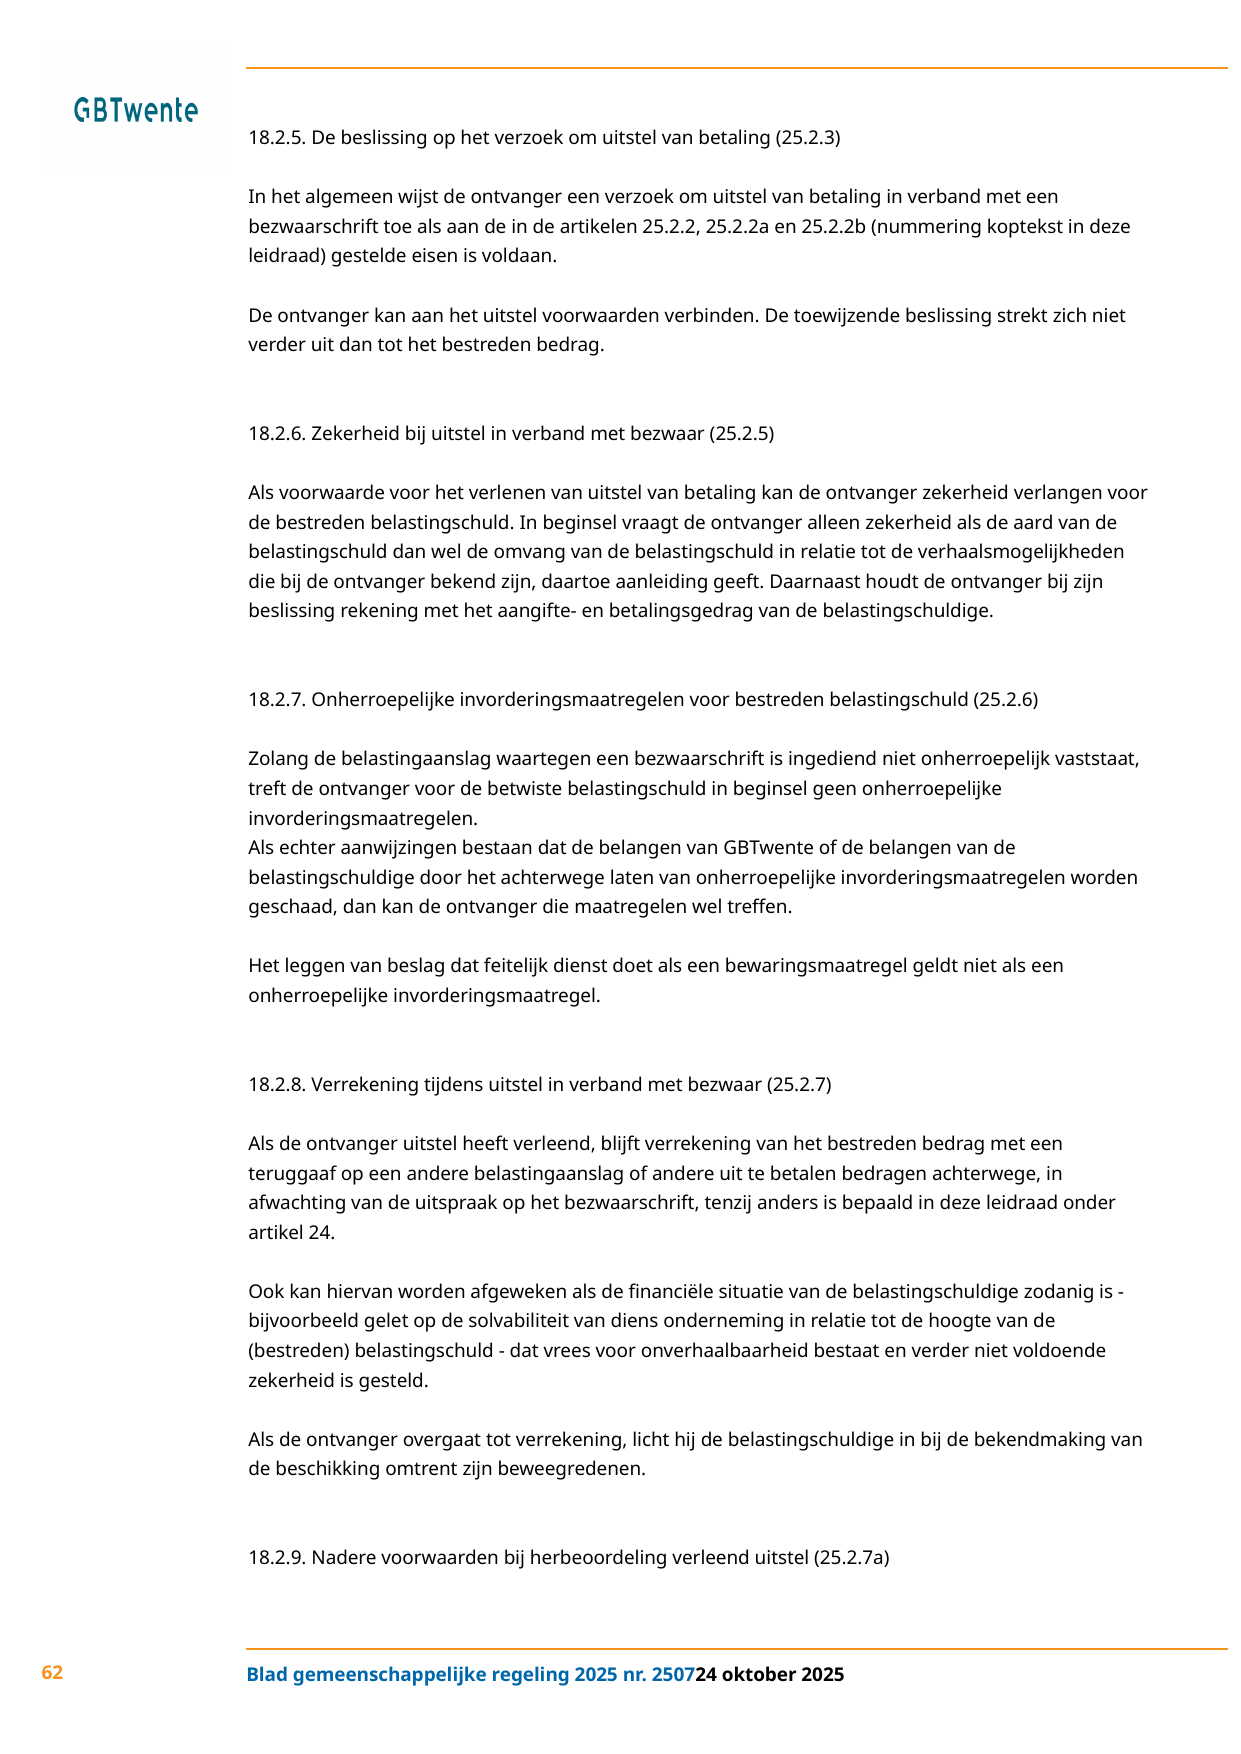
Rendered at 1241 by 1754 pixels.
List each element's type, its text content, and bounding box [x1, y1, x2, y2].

text Als voorwaarde voor het verlenen van uitstel van betaling kan de ontvanger zekerheid verlangen voor de bestreden belastingschuld. In beginsel vraagt de ontvanger alleen zekerheid als de aard van de belastingschuld dan wel de omvang van de belastingschuld in relatie tot de verhaalsmogelijkheden die bij de ontvanger bekend zijn, daartoe aanleiding geeft. Daarnaast houdt de ontvanger bij zijn beslissing rekening met het aangifte- en betalingsgedrag van de belastingschuldige. [248, 479, 1152, 623]
text Als echter aanwijzingen bestaan dat de belangen van GBTwente of de belangen van de belastingschuldige door het achterwege laten van onherroepelijke invorderingsmaatregelen worden geschaad, dan kan de ontvanger die maatregelen wel treffen. [248, 834, 1152, 919]
picture [41, 47, 231, 172]
text 18.2.7. Onherroepelijke invorderingsmaatregelen voor bestreden belastingschuld (25.2.6) [248, 686, 1152, 712]
text 18.2.5. De beslissing op het verzoek om uitstel van betaling (25.2.3) [248, 124, 1152, 150]
text De ontvanger kan aan het uitstel voorwaarden verbinden. De toewijzende beslissing strekt zich niet verder uit dan tot het bestreden bedrag. [248, 302, 1152, 357]
text Als de ontvanger uitstel heeft verleend, blijft verrekening van het bestreden bedrag met een teruggaaf op een andere belastingaanslag of andere uit te betalen bedragen achterwege, in afwachting van de uitspraak op het bezwaarschrift, tenzij anders is bepaald in deze leidraad onder artikel 24. [248, 1130, 1152, 1245]
text 18.2.6. Zekerheid bij uitstel in verband met bezwaar (25.2.5) [248, 420, 1152, 446]
text Het leggen van beslag dat feitelijk dienst doet als een bewaringsmaatregel geldt niet als een onherroepelijke invorderingsmaatregel. [248, 953, 1152, 1008]
text Zolang de belastingaanslag waartegen een bezwaarschrift is ingediend niet onherroepelijk vaststaat, treft de ontvanger voor de betwiste belastingschuld in beginsel geen onherroepelijke invorderingsmaatregelen. [248, 746, 1152, 831]
text In het algemeen wijst de ontvanger een verzoek om uitstel van betaling in verband met een bezwaarschrift toe als aan de in de artikelen 25.2.2, 25.2.2a en 25.2.2b (nummering koptekst in deze leidraad) gestelde eisen is voldaan. [248, 183, 1152, 268]
text 18.2.8. Verrekening tijdens uitstel in verband met bezwaar (25.2.7) [248, 1071, 1152, 1097]
text 18.2.9. Nadere voorwaarden bij herbeoordeling verleend uitstel (25.2.7a) [248, 1544, 1152, 1570]
text Als de ontvanger overgaat tot verrekening, licht hij de belastingschuldige in bij de bekendmaking van de beschikking omtrent zijn beweegredenen. [248, 1426, 1152, 1481]
text Ook kan hiervan worden afgeweken als de financiële situatie van de belastingschuldige zodanig is - bijvoorbeeld gelet op de solvabiliteit van diens onderneming in relatie tot de hoogte van de (bestreden) belastingschuld - dat vrees voor onverhaalbaarheid bestaat en verder niet voldoende zekerheid is gesteld. [248, 1278, 1152, 1393]
